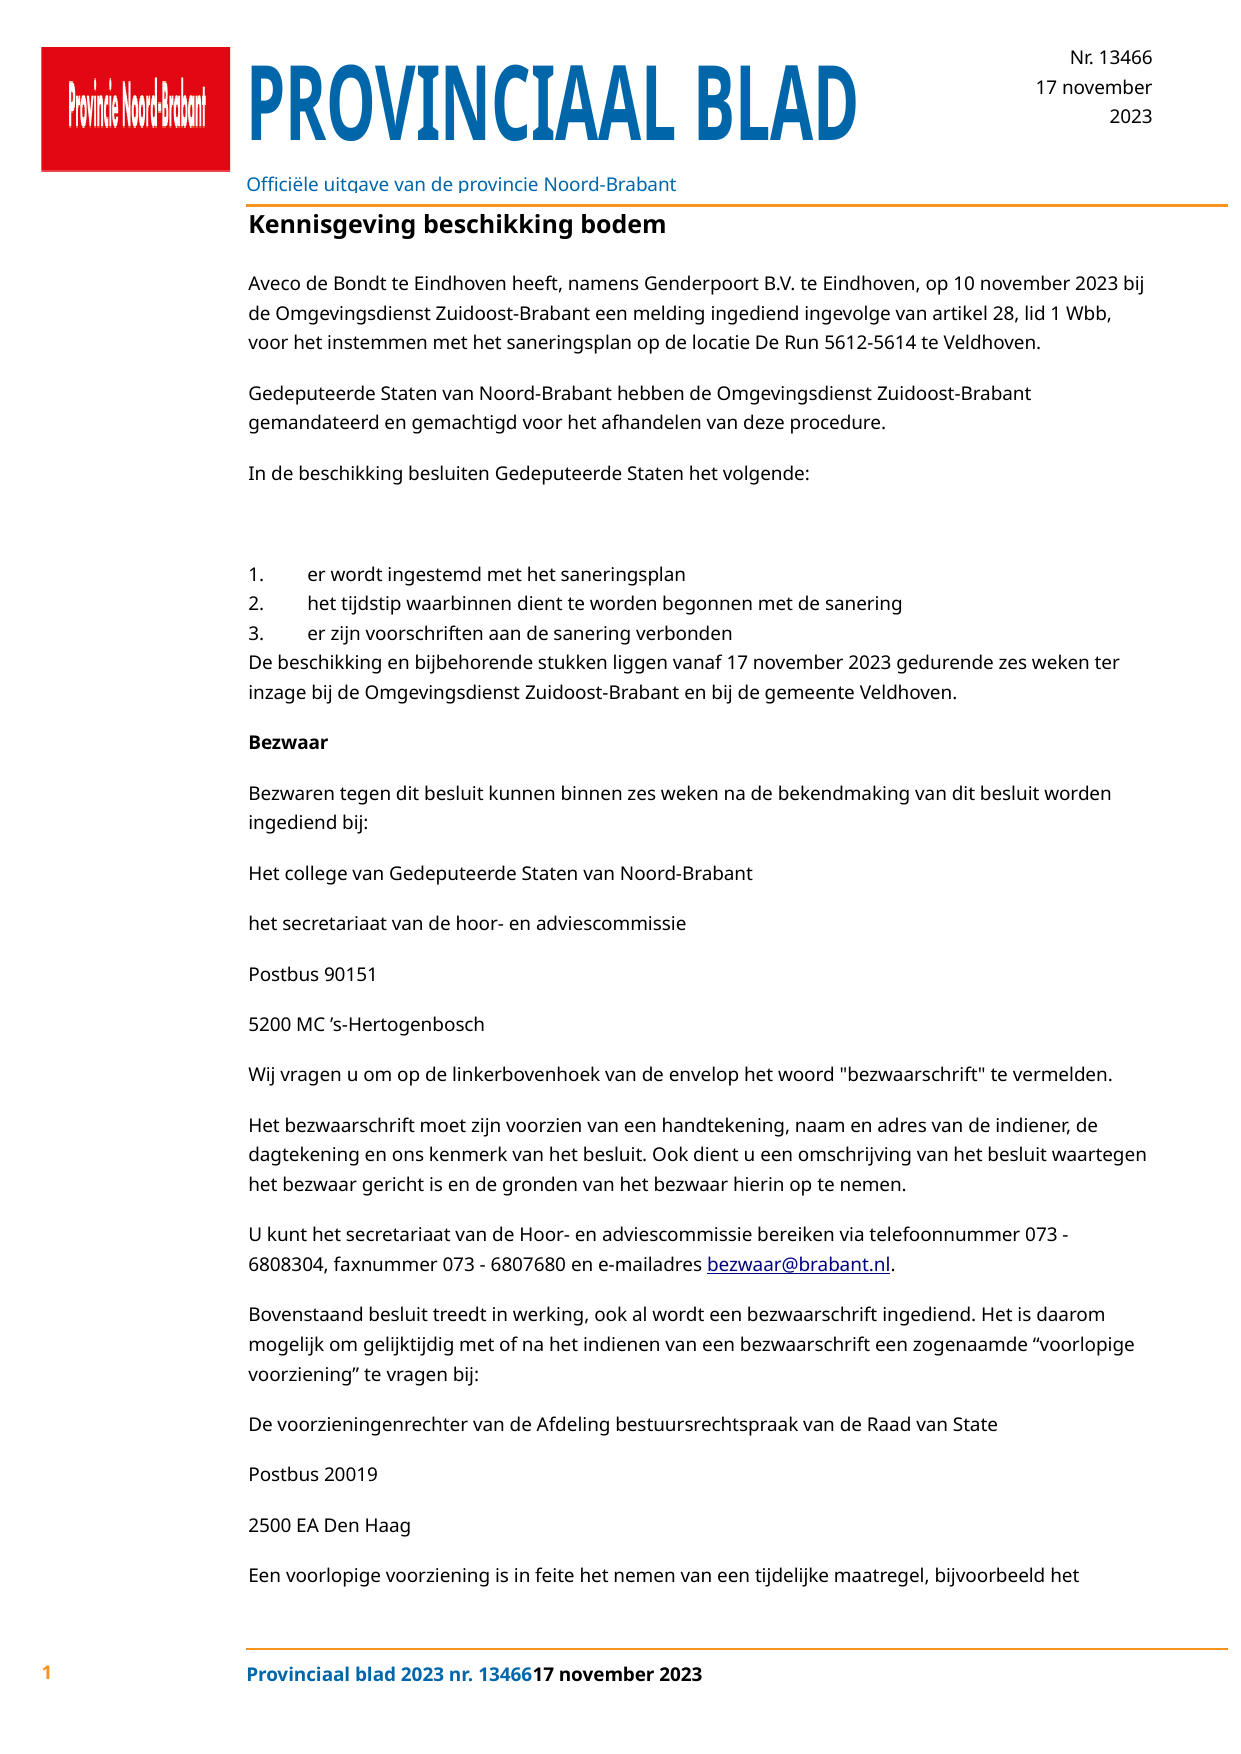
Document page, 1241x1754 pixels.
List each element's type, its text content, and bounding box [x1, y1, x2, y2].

text U kunt het secretariaat van de Hoor- en adviescommissie bereiken via telefoonnummer 073 - 6808304, faxnummer 073 - 6807680 en e-mailadres bezwaar@brabant.nl. [248, 1222, 1152, 1277]
text Het bezwaarschrift moet zijn voorzien van een handtekening, naam en adres van de indiener, de dagtekening en ons kenmerk van het besluit. Ook dient u een omschrijving van het besluit waartegen het bezwaar gericht is en de gronden van het bezwaar hierin op te nemen. [248, 1112, 1152, 1197]
text 5200 MC ’s-Hertogenbosch [248, 1011, 1152, 1037]
text 2500 EA Den Haag [248, 1512, 1152, 1538]
text Gedeputeerde Staten van Noord-Brabant hebben de Omgevingsdienst Zuidoost-Brabant gemandateerd en gemachtigd voor het afhandelen van deze procedure. [248, 380, 1152, 435]
text Bezwaar [248, 729, 1152, 755]
text Bezwaren tegen dit besluit kunnen binnen zes weken na de bekendmaking van dit besluit worden ingediend bij: [248, 780, 1152, 835]
list er zijn voorschriften aan de sanering verbonden [248, 620, 1152, 646]
text De voorzieningenrechter van de Afdeling bestuursrechtspraak van de Raad van State [248, 1411, 1152, 1437]
list het tijdstip waarbinnen dient te worden begonnen met de sanering [248, 590, 1152, 616]
text Kennisgeving beschikking bodem [248, 207, 1152, 241]
text Aveco de Bondt te Eindhoven heeft, namens Genderpoort B.V. te Eindhoven, op 10 november 2023 bij de Omgevingsdienst Zuidoost-Brabant een melding ingediend ingevolge van artikel 28, lid 1 Wbb, voor het instemmen met het saneringsplan op de locatie De Run 5612-5614 te Veldhoven. [248, 270, 1152, 355]
text Het college van Gedeputeerde Staten van Noord-Brabant [248, 860, 1152, 886]
picture [41, 47, 231, 172]
text De beschikking en bijbehorende stukken liggen vanaf 17 november 2023 gedurende zes weken ter inzage bij de Omgevingsdienst Zuidoost-Brabant en bij de gemeente Veldhoven. [248, 649, 1152, 705]
text Wij vragen u om op de linkerbovenhoek van de envelop het woord "bezwaarschrift" te vermelden. [248, 1062, 1152, 1087]
text Een voorlopige voorziening is in feite het nemen van een tijdelijke maatregel, bijvoorbeeld het [248, 1562, 1152, 1588]
text Postbus 20019 [248, 1462, 1152, 1487]
list er wordt ingestemd met het saneringsplan [248, 561, 1152, 586]
text Postbus 90151 [248, 961, 1152, 986]
text Bovenstaand besluit treedt in werking, ook al wordt een bezwaarschrift ingediend. Het is daarom mogelijk om gelijktijdig met of na het indienen van een bezwaarschrift een zogenaamde “voorlopige voorziening” te vragen bij: [248, 1302, 1152, 1386]
text het secretariaat van de hoor- en adviescommissie [248, 910, 1152, 936]
text In de beschikking besluiten Gedeputeerde Staten het volgende: [248, 460, 1152, 486]
